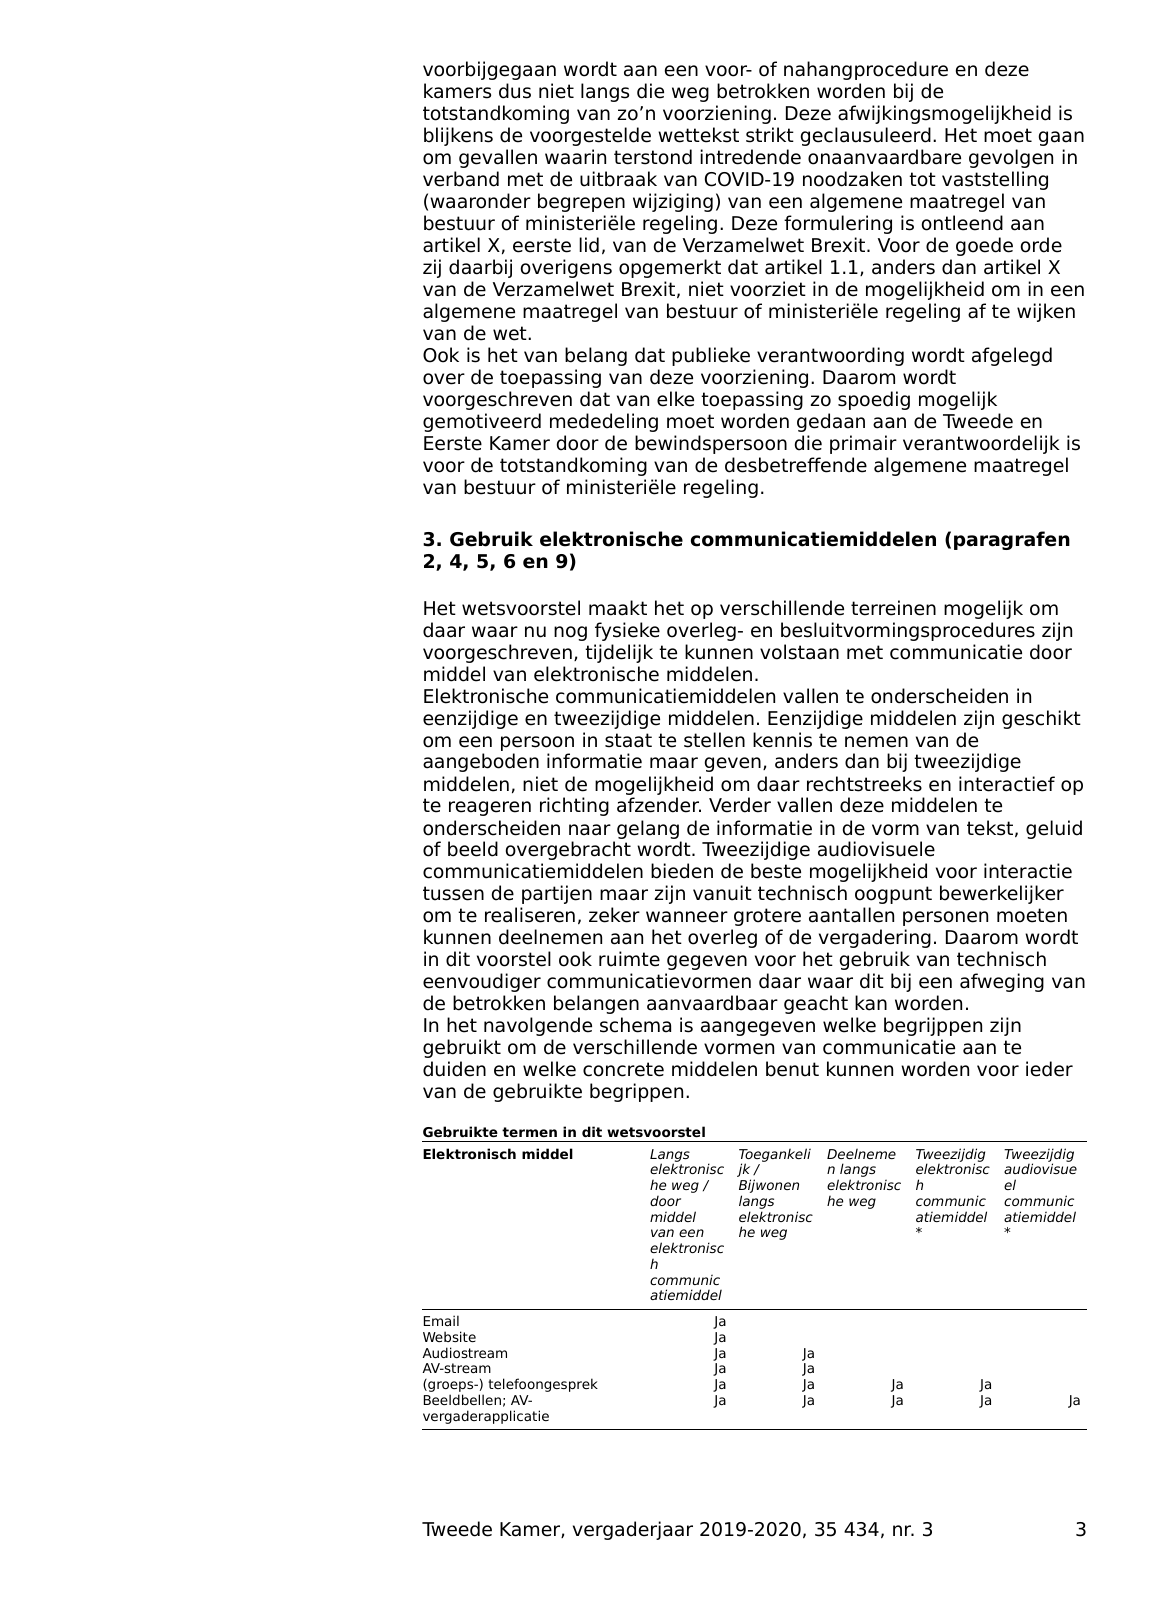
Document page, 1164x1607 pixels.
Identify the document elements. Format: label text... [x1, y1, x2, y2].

table_cell Langs elektronische weg / door middel van een elektronisch communicatiemiddel [644, 1142, 732, 1308]
table_cell Ja [644, 1377, 732, 1393]
text Elektronische communicatiemiddelen vallen te onderscheiden in eenzijdige en tweezijdige middelen. Eenzijdige middelen zijn geschikt om een persoon in staat te stellen kennis te nemen van de aangeboden informatie maar geven, anders dan bij tweezijdige middelen, niet de mogelijkheid om daar rechtstreeks en interactief op te reageren richting afzender. Verder vallen deze middelen te onderscheiden naar gelang de informatie in de vorm van tekst, geluid of beeld overgebracht wordt. Tweezijdige audiovisuele communicatiemiddelen bieden de beste mogelijkheid voor interactie tussen de partijen maar zijn vanuit technisch oogpunt bewerkelijker om te realiseren, zeker wanneer grotere aantallen personen moeten kunnen deelnemen aan het overleg of de vergadering. Daarom wordt in dit voorstel ook ruimte gegeven voor het gebruik van technisch eenvoudiger communicatievormen daar waar dit bij een afweging van de betrokken belangen aanvaardbaar geacht kan worden. [422, 686, 1087, 1015]
table_cell [910, 1346, 998, 1361]
table_cell [998, 1361, 1087, 1377]
table_cell [732, 1310, 821, 1330]
table_cell Email [422, 1310, 644, 1330]
table_cell Ja [821, 1393, 909, 1429]
table_header Gebruikte termen in dit wetsvoorstel [422, 1125, 1087, 1141]
table_cell Ja [732, 1377, 821, 1393]
table_cell [821, 1346, 909, 1361]
table_cell Audiostream [422, 1346, 644, 1361]
table_cell [998, 1330, 1087, 1346]
table_cell Ja [644, 1346, 732, 1361]
table_cell Ja [644, 1393, 732, 1429]
text Ook is het van belang dat publieke verantwoording wordt afgelegd over de toepassing van deze voorziening. Daarom wordt voorgeschreven dat van elke toepassing zo spoedig mogelijk gemotiveerd mededeling moet worden gedaan aan de Tweede en Eerste Kamer door de bewindspersoon die primair verantwoordelijk is voor de totstandkoming van de desbetreffende algemene maatregel van bestuur of ministeriële regeling. [422, 345, 1087, 499]
table_cell Ja [998, 1393, 1087, 1429]
table_cell Ja [910, 1377, 998, 1393]
table_cell Ja [732, 1346, 821, 1361]
table_cell (groeps-) telefoongesprek [422, 1377, 644, 1393]
table_cell Website [422, 1330, 644, 1346]
table_cell Ja [821, 1377, 909, 1393]
table_cell [821, 1330, 909, 1346]
table_cell [821, 1310, 909, 1330]
table_cell [998, 1377, 1087, 1393]
subtitle 3. Gebruik elektronische communicatiemiddelen (paragrafen 2, 4, 5, 6 en 9) [422, 529, 1087, 573]
table_cell [821, 1361, 909, 1377]
table_cell AV-stream [422, 1361, 644, 1377]
table_cell Tweezijdig elektronisch communicatiemiddel* [910, 1142, 998, 1308]
table_cell Ja [644, 1310, 732, 1330]
text voorbijgegaan wordt aan een voor- of nahangprocedure en deze kamers dus niet langs die weg betrokken worden bij de totstandkoming van zo’n voorziening. Deze afwijkingsmogelijkheid is blijkens de voorgestelde wettekst strikt geclausuleerd. Het moet gaan om gevallen waarin terstond intredende onaanvaardbare gevolgen in verband met de uitbraak van COVID-19 noodzaken tot vaststelling (waaronder begrepen wijziging) van een algemene maatregel van bestuur of ministeriële regeling. Deze formulering is ontleend aan artikel X, eerste lid, van de Verzamelwet Brexit. Voor de goede orde zij daarbij overigens opgemerkt dat artikel 1.1, anders dan artikel X van de Verzamelwet Brexit, niet voorziet in de mogelijkheid om in een algemene maatregel van bestuur of ministeriële regeling af te wijken van de wet. [422, 59, 1087, 345]
table_cell Ja [644, 1361, 732, 1377]
table_cell Tweezijdig audiovisueel communicatiemiddel* [998, 1142, 1087, 1308]
table_cell [998, 1346, 1087, 1361]
table_cell Ja [644, 1330, 732, 1346]
table_cell Deelnemen langs elektronische weg [821, 1142, 909, 1308]
text Het wetsvoorstel maakt het op verschillende terreinen mogelijk om daar waar nu nog fysieke overleg- en besluitvormingsprocedures zijn voorgeschreven, tijdelijk te kunnen volstaan met communicatie door middel van elektronische middelen. [422, 598, 1087, 686]
table_cell Ja [910, 1393, 998, 1429]
table_cell [998, 1310, 1087, 1330]
table_cell [910, 1310, 998, 1330]
table_cell [732, 1330, 821, 1346]
table_cell Toegankelijk / Bijwonen langs elektronische weg [732, 1142, 821, 1308]
table_cell Ja [732, 1393, 821, 1429]
text In het navolgende schema is aangegeven welke begrijppen zijn gebruikt om de verschillende vormen van communicatie aan te duiden en welke concrete middelen benut kunnen worden voor ieder van de gebruikte begrippen. [422, 1015, 1087, 1103]
table_cell [910, 1330, 998, 1346]
table_cell [910, 1361, 998, 1377]
table_cell Beeldbellen; AV-vergaderapplicatie [422, 1393, 644, 1429]
table_cell Ja [732, 1361, 821, 1377]
table_cell Elektronisch middel [422, 1142, 644, 1308]
